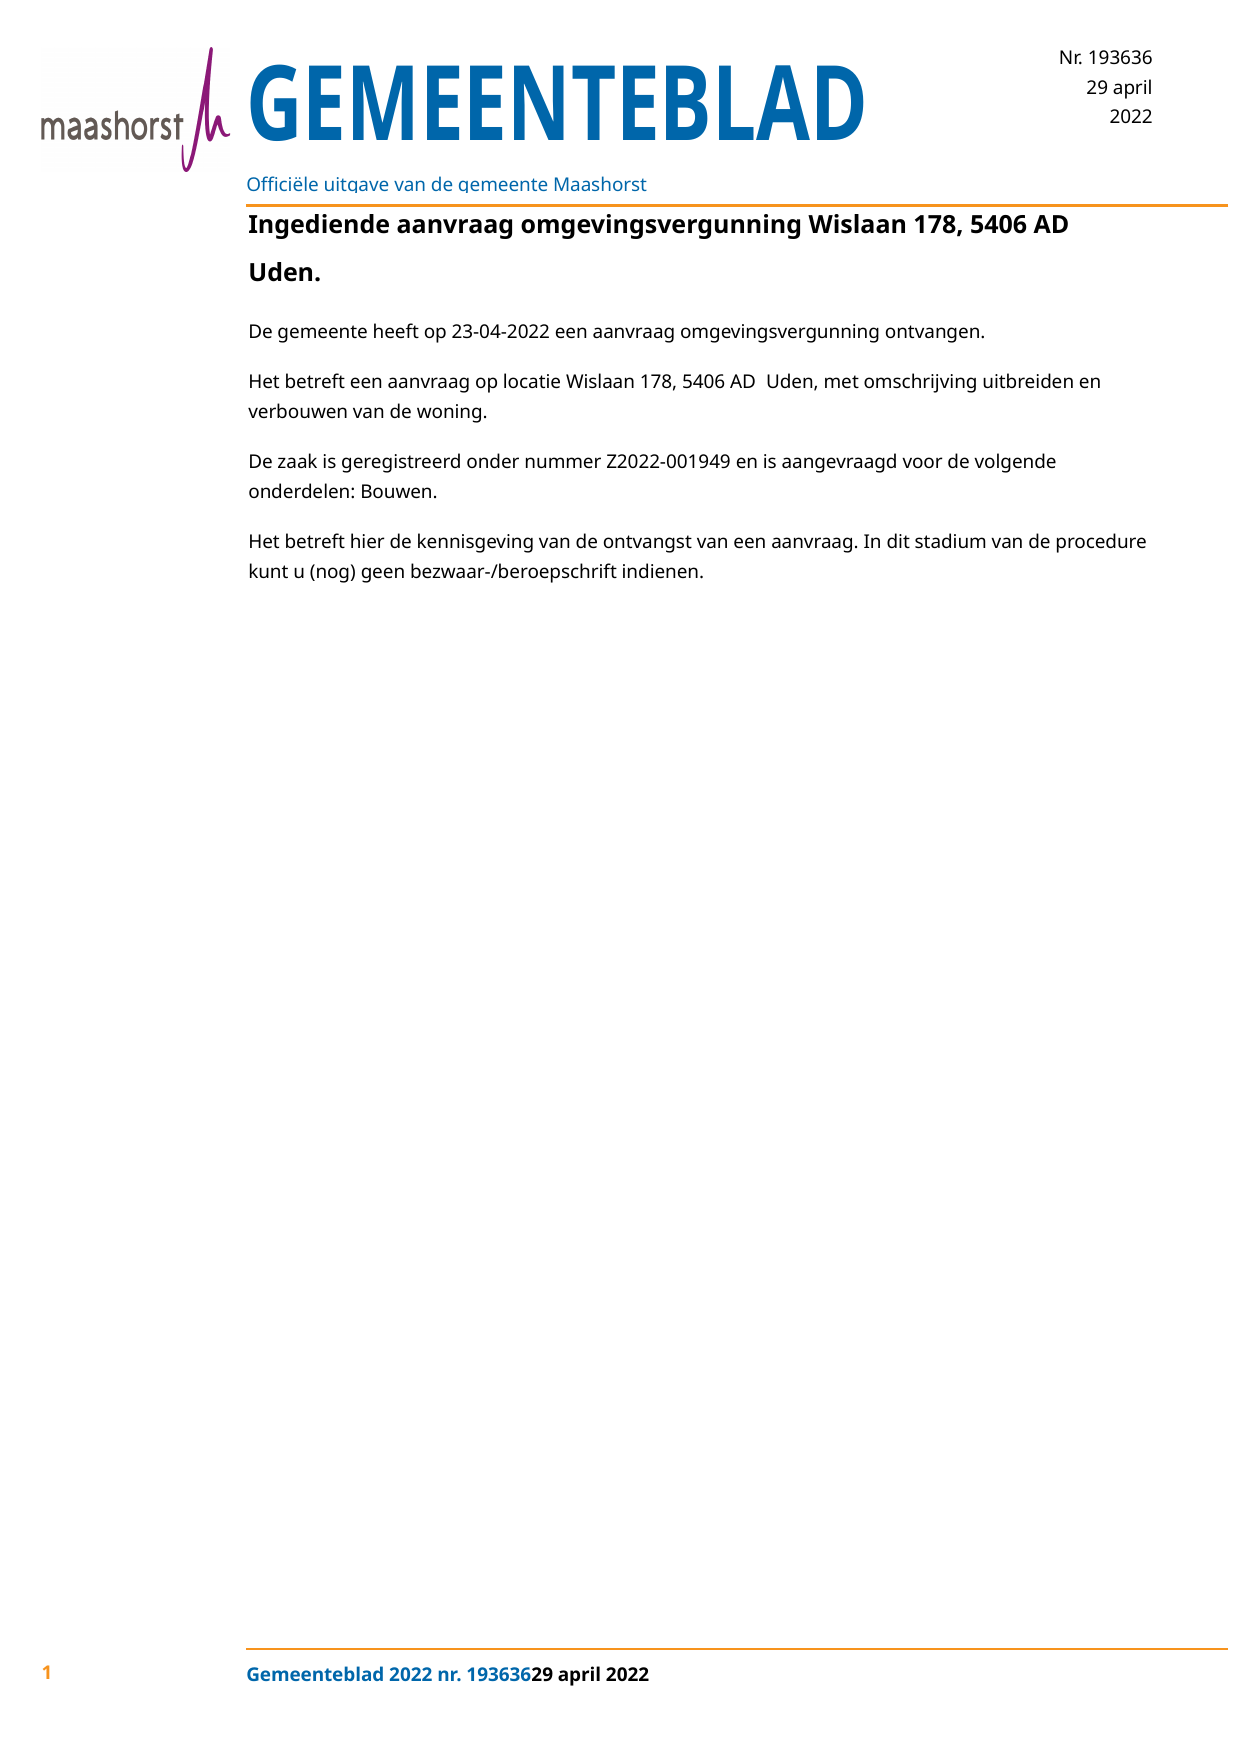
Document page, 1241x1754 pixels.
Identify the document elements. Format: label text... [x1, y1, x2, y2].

text De zaak is geregistreerd onder nummer Z2022-001949 en is aangevraagd voor de volgende onderdelen: Bouwen. [248, 448, 1152, 504]
picture [41, 47, 231, 172]
text Ingediende aanvraag omgevingsvergunning Wislaan 178, 5406 AD Uden. [248, 207, 1152, 288]
text De gemeente heeft op 23-04-2022 een aanvraag omgevingsvergunning ontvangen. [248, 318, 1152, 344]
text Het betreft hier de kennisgeving van de ontvangst van een aanvraag. In dit stadium van de procedure kunt u (nog) geen bezwaar-/beroepschrift indienen. [248, 528, 1152, 584]
text Het betreft een aanvraag op locatie Wislaan 178, 5406 AD Uden, met omschrijving uitbreiden en verbouwen van de woning. [248, 368, 1152, 424]
